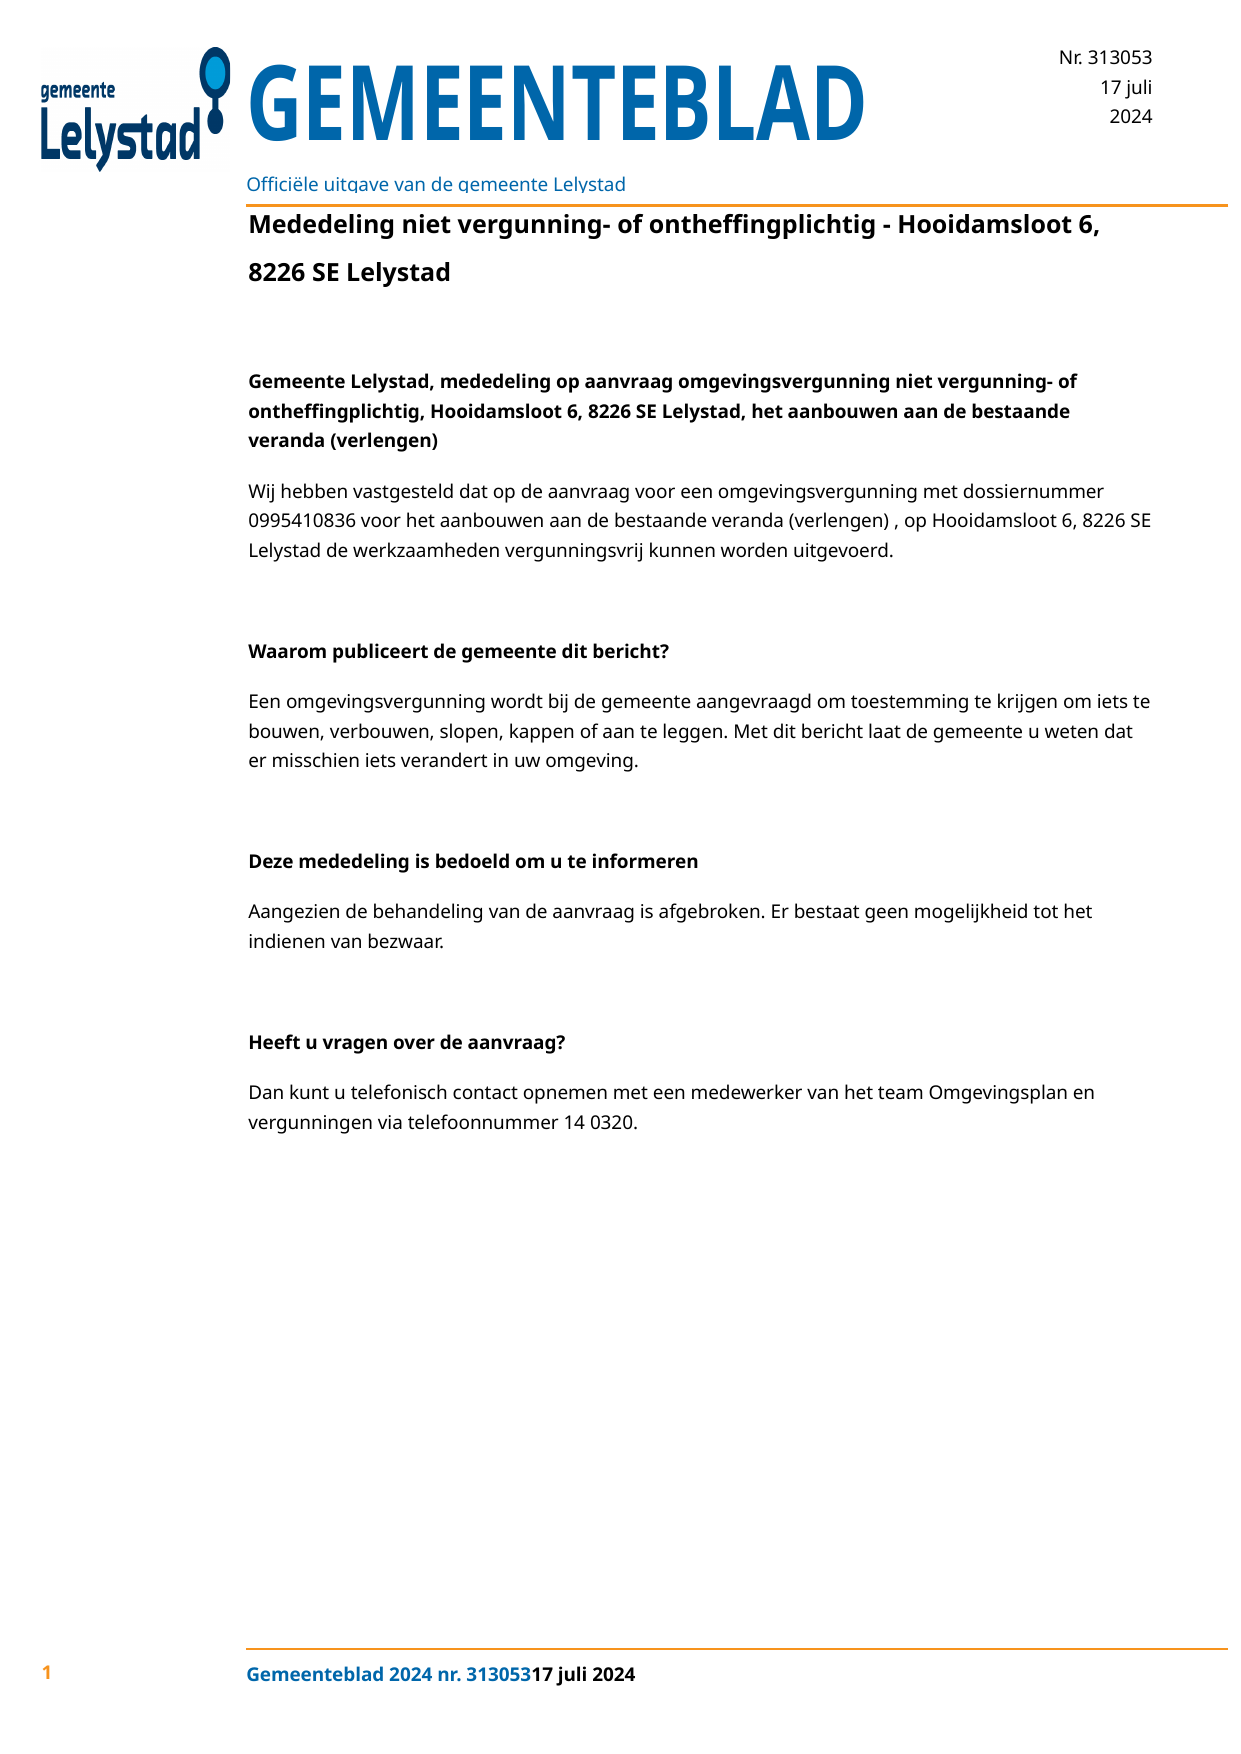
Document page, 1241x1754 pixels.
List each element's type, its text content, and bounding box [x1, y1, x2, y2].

text Gemeente Lelystad, mededeling op aanvraag omgevingsvergunning niet vergunning- of ontheffingplichtig, Hooidamsloot 6, 8226 SE Lelystad, het aanbouwen aan de bestaande veranda (verlengen) [248, 368, 1152, 453]
text Een omgevingsvergunning wordt bij de gemeente aangevraagd om toestemming te krijgen om iets te bouwen, verbouwen, slopen, kappen of aan te leggen. Met dit bericht laat de gemeente u weten dat er misschien iets verandert in uw omgeving. [248, 688, 1152, 773]
picture [41, 47, 231, 172]
text Wij hebben vastgesteld dat op de aanvraag voor een omgevingsvergunning met dossiernummer 0995410836 voor het aanbouwen aan de bestaande veranda (verlengen) , op Hooidamsloot 6, 8226 SE Lelystad de werkzaamheden vergunningsvrij kunnen worden uitgevoerd. [248, 478, 1152, 563]
text Deze mededeling is bedoeld om u te informeren [248, 848, 1152, 874]
text Aangezien de behandeling van de aanvraag is afgebroken. Er bestaat geen mogelijkheid tot het indienen van bezwaar. [248, 899, 1152, 954]
text Waarom publiceert de gemeente dit bericht? [248, 638, 1152, 664]
text Dan kunt u telefonisch contact opnemen met een medewerker van het team Omgevingsplan en vergunningen via telefoonnummer 14 0320. [248, 1079, 1152, 1135]
text Mededeling niet vergunning- of ontheffingplichtig - Hooidamsloot 6, 8226 SE Lelystad [248, 207, 1152, 288]
text Heeft u vragen over de aanvraag? [248, 1029, 1152, 1055]
